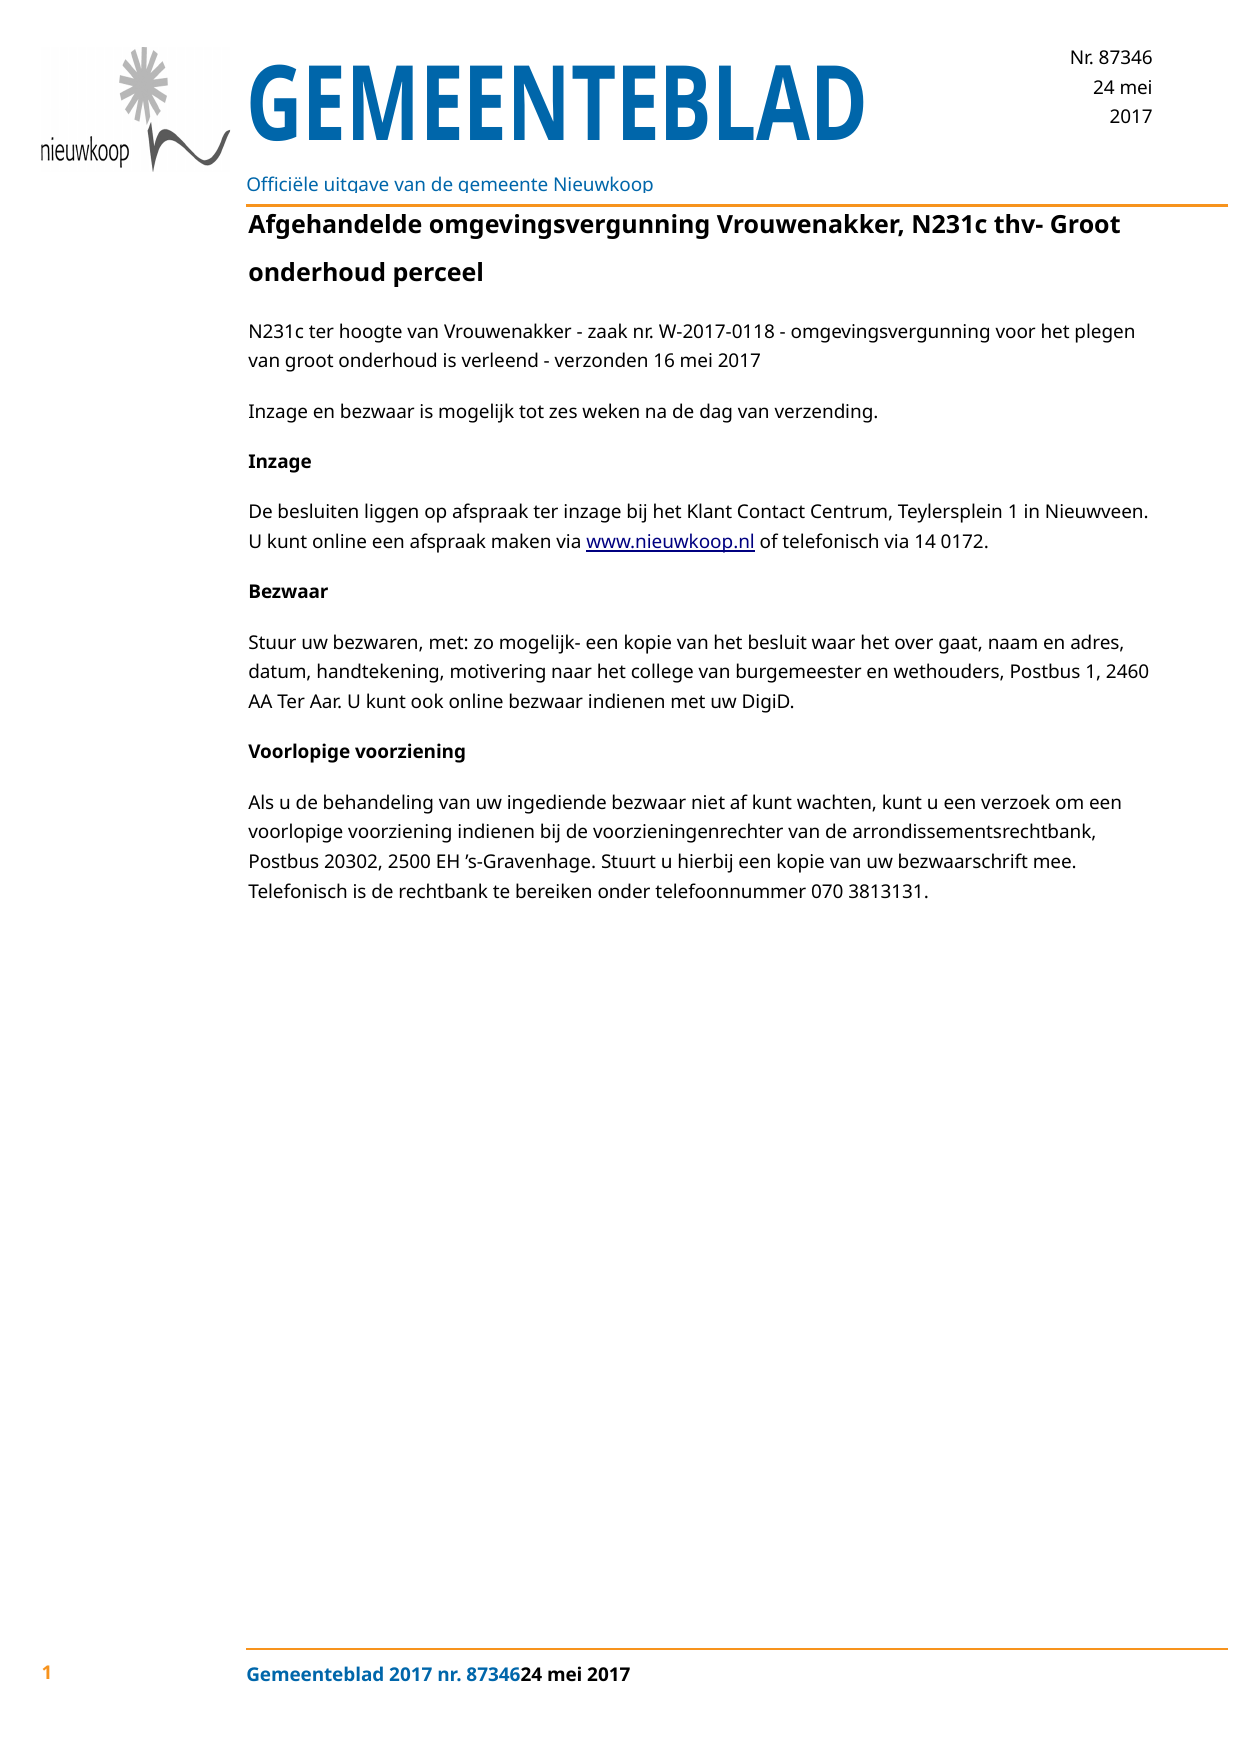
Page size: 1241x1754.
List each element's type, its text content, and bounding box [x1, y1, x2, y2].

text Inzage [248, 448, 1152, 474]
text Stuur uw bezwaren, met: zo mogelijk- een kopie van het besluit waar het over gaat, naam en adres, datum, handtekening, motivering naar het college van burgemeester en wethouders, Postbus 1, 2460 AA Ter Aar. U kunt ook online bezwaar indienen met uw DigiD. [248, 629, 1152, 714]
text De besluiten liggen op afspraak ter inzage bij het Klant Contact Centrum, Teylersplein 1 in Nieuwveen. U kunt online een afspraak maken via www.nieuwkoop.nl of telefonisch via 14 0172. [248, 499, 1152, 554]
text Afgehandelde omgevingsvergunning Vrouwenakker, N231c thv- Groot onderhoud perceel [248, 207, 1152, 288]
picture [41, 47, 231, 172]
text Inzage en bezwaar is mogelijk tot zes weken na de dag van verzending. [248, 398, 1152, 424]
text Voorlopige voorziening [248, 739, 1152, 764]
text N231c ter hoogte van Vrouwenakker - zaak nr. W-2017-0118 - omgevingsvergunning voor het plegen van groot onderhoud is verleend - verzonden 16 mei 2017 [248, 318, 1152, 373]
text Als u de behandeling van uw ingediende bezwaar niet af kunt wachten, kunt u een verzoek om een voorlopige voorziening indienen bij de voorzieningenrechter van de arrondissementsrechtbank, Postbus 20302, 2500 EH ’s-Gravenhage. Stuurt u hierbij een kopie van uw bezwaarschrift mee. Telefonisch is de rechtbank te bereiken onder telefoonnummer 070 3813131. [248, 789, 1152, 904]
text Bezwaar [248, 579, 1152, 604]
